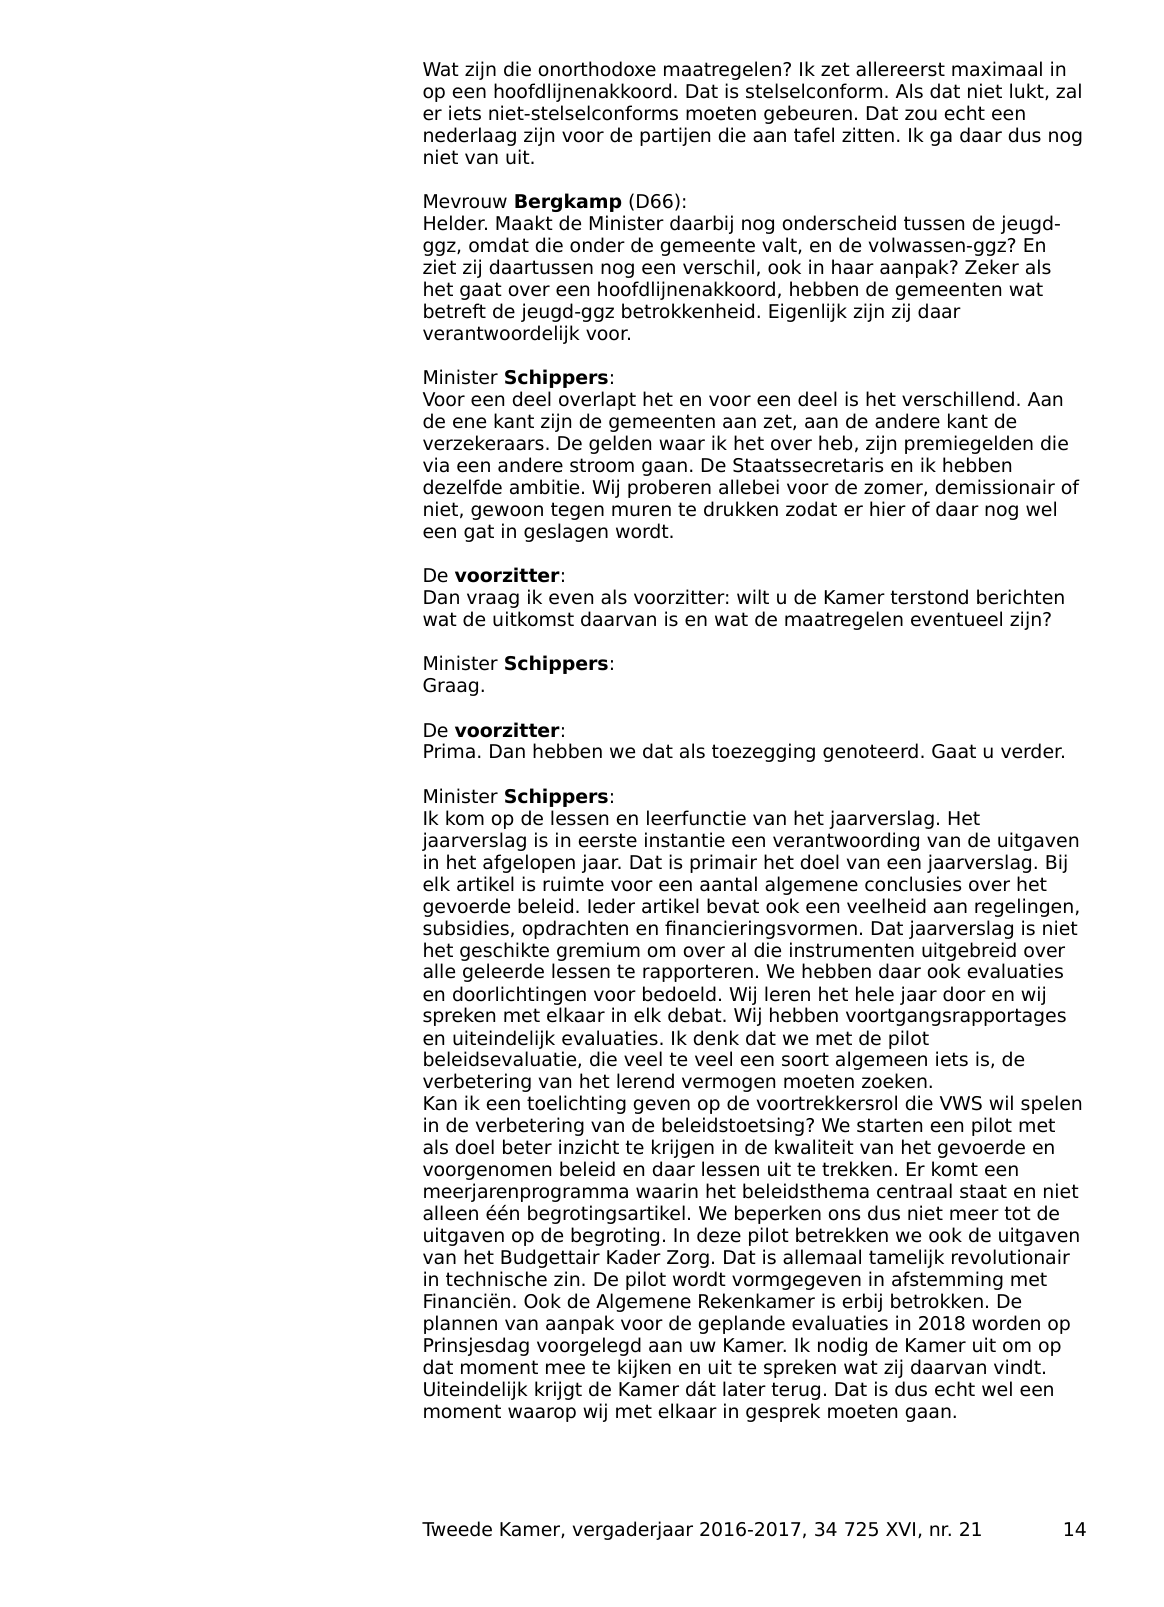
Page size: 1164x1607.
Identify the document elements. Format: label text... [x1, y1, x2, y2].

text Minister Schippers: [422, 367, 1087, 389]
text Graag. [422, 675, 1087, 697]
text Ik kom op de lessen en leerfunctie van het jaarverslag. Het jaarverslag is in eerste instantie een verantwoording van de uitgaven in het afgelopen jaar. Dat is primair het doel van een jaarverslag. Bij elk artikel is ruimte voor een aantal algemene conclusies over het gevoerde beleid. Ieder artikel bevat ook een veelheid aan regelingen, subsidies, opdrachten en financieringsvormen. Dat jaarverslag is niet het geschikte gremium om over al die instrumenten uitgebreid over alle geleerde lessen te rapporteren. We hebben daar ook evaluaties en doorlichtingen voor bedoeld. Wij leren het hele jaar door en wij spreken met elkaar in elk debat. Wij hebben voortgangsrapportages en uiteindelijk evaluaties. Ik denk dat we met de pilot beleidsevaluatie, die veel te veel een soort algemeen iets is, de verbetering van het lerend vermogen moeten zoeken. [422, 808, 1087, 1093]
text Voor een deel overlapt het en voor een deel is het verschillend. Aan de ene kant zijn de gemeenten aan zet, aan de andere kant de verzekeraars. De gelden waar ik het over heb, zijn premiegelden die via een andere stroom gaan. De Staatssecretaris en ik hebben dezelfde ambitie. Wij proberen allebei voor de zomer, demissionair of niet, gewoon tegen muren te drukken zodat er hier of daar nog wel een gat in geslagen wordt. [422, 389, 1087, 543]
text Wat zijn die onorthodoxe maatregelen? Ik zet allereerst maximaal in op een hoofdlijnenakkoord. Dat is stelselconform. Als dat niet lukt, zal er iets niet-stelselconforms moeten gebeuren. Dat zou echt een nederlaag zijn voor de partijen die aan tafel zitten. Ik ga daar dus nog niet van uit. [422, 59, 1087, 169]
text Helder. Maakt de Minister daarbij nog onderscheid tussen de jeugd-ggz, omdat die onder de gemeente valt, en de volwassen-ggz? En ziet zij daartussen nog een verschil, ook in haar aanpak? Zeker als het gaat over een hoofdlijnenakkoord, hebben de gemeenten wat betreft de jeugd-ggz betrokkenheid. Eigenlijk zijn zij daar verantwoordelijk voor. [422, 213, 1087, 345]
text Kan ik een toelichting geven op de voortrekkersrol die VWS wil spelen in de verbetering van de beleidstoetsing? We starten een pilot met als doel beter inzicht te krijgen in de kwaliteit van het gevoerde en voorgenomen beleid en daar lessen uit te trekken. Er komt een meerjarenprogramma waarin het beleidsthema centraal staat en niet alleen één begrotingsartikel. We beperken ons dus niet meer tot de uitgaven op de begroting. In deze pilot betrekken we ook de uitgaven van het Budgettair Kader Zorg. Dat is allemaal tamelijk revolutionair in technische zin. De pilot wordt vormgegeven in afstemming met Financiën. Ook de Algemene Rekenkamer is erbij betrokken. De plannen van aanpak voor de geplande evaluaties in 2018 worden op Prinsjesdag voorgelegd aan uw Kamer. Ik nodig de Kamer uit om op dat moment mee te kijken en uit te spreken wat zij daarvan vindt. Uiteindelijk krijgt de Kamer dát later terug. Dat is dus echt wel een moment waarop wij met elkaar in gesprek moeten gaan. [422, 1093, 1087, 1423]
text Minister Schippers: [422, 653, 1087, 675]
text De voorzitter: [422, 565, 1087, 587]
text Mevrouw Bergkamp (D66): [422, 191, 1087, 213]
text Prima. Dan hebben we dat als toezegging genoteerd. Gaat u verder. [422, 741, 1087, 763]
text Minister Schippers: [422, 786, 1087, 808]
text Dan vraag ik even als voorzitter: wilt u de Kamer terstond berichten wat de uitkomst daarvan is en wat de maatregelen eventueel zijn? [422, 587, 1087, 631]
text De voorzitter: [422, 719, 1087, 741]
